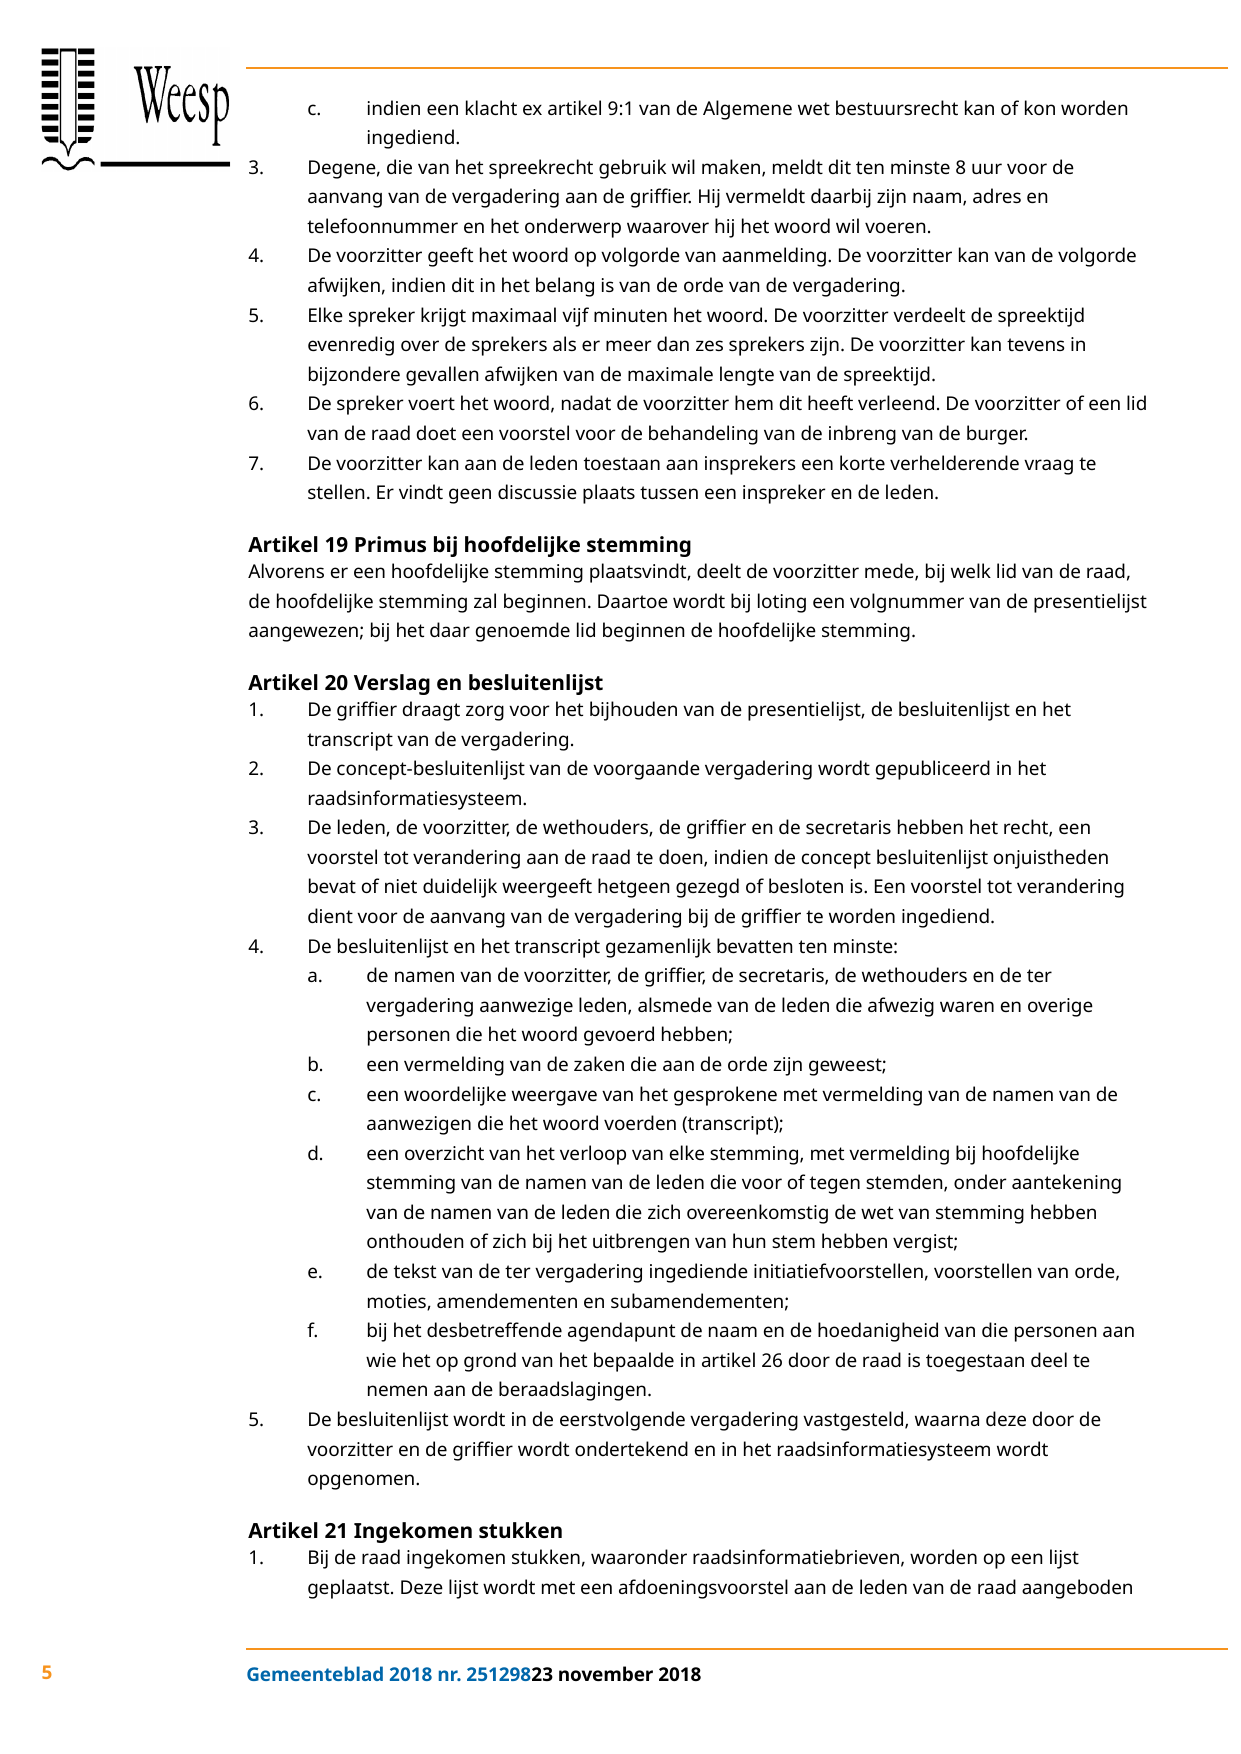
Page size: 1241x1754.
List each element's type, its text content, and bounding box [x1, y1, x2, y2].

text Artikel 20 Verslag en besluitenlijst [248, 668, 1152, 696]
list Elke spreker krijgt maximaal vijf minuten het woord. De voorzitter verdeelt de spreektijd evenredig over de sprekers als er meer dan zes sprekers zijn. De voorzitter kan tevens in bijzondere gevallen afwijken van de maximale lengte van de spreektijd. [248, 302, 1152, 387]
list De concept-besluitenlijst van de voorgaande vergadering wordt gepubliceerd in het raadsinformatiesysteem. [248, 755, 1152, 811]
list een vermelding van de zaken die aan de orde zijn geweest; [307, 1051, 1152, 1077]
list indien een klacht ex artikel 9:1 van de Algemene wet bestuursrecht kan of kon worden ingediend. [307, 95, 1152, 150]
text Alvorens er een hoofdelijke stemming plaatsvindt, deelt de voorzitter mede, bij welk lid van de raad, de hoofdelijke stemming zal beginnen. Daartoe wordt bij loting een volgnummer van de presentielijst aangewezen; bij het daar genoemde lid beginnen de hoofdelijke stemming. [248, 558, 1152, 643]
list een overzicht van het verloop van elke stemming, met vermelding bij hoofdelijke stemming van de namen van de leden die voor of tegen stemden, onder aantekening van de namen van de leden die zich overeenkomstig de wet van stemming hebben onthouden of zich bij het uitbrengen van hun stem hebben vergist; [307, 1140, 1152, 1254]
list Degene, die van het spreekrecht gebruik wil maken, meldt dit ten minste 8 uur voor de aanvang van de vergadering aan de griffier. Hij vermeldt daarbij zijn naam, adres en telefoonnummer en het onderwerp waarover hij het woord wil voeren. [248, 154, 1152, 239]
list de tekst van de ter vergadering ingediende initiatiefvoorstellen, voorstellen van orde, moties, amendementen en subamendementen; [307, 1258, 1152, 1314]
list De voorzitter geeft het woord op volgorde van aanmelding. De voorzitter kan van de volgorde afwijken, indien dit in het belang is van de orde van de vergadering. [248, 243, 1152, 298]
list Bij de raad ingekomen stukken, waaronder raadsinformatiebrieven, worden op een lijst geplaatst. Deze lijst wordt met een afdoeningsvoorstel aan de leden van de raad aangeboden [248, 1544, 1152, 1599]
text Artikel 19 Primus bij hoofdelijke stemming [248, 530, 1152, 558]
list De spreker voert het woord, nadat de voorzitter hem dit heeft verleend. De voorzitter of een lid van de raad doet een voorstel voor de behandeling van de inbreng van de burger. [248, 391, 1152, 446]
list De besluitenlijst wordt in de eerstvolgende vergadering vastgesteld, waarna deze door de voorzitter en de griffier wordt ondertekend en in het raadsinformatiesysteem wordt opgenomen. [248, 1406, 1152, 1491]
list bij het desbetreffende agendapunt de naam en de hoedanigheid van die personen aan wie het op grond van het bepaalde in artikel 26 door de raad is toegestaan deel te nemen aan de beraadslagingen. [307, 1317, 1152, 1402]
list een woordelijke weergave van het gesprokene met vermelding van de namen van de aanwezigen die het woord voerden (transcript); [307, 1081, 1152, 1136]
list De griffier draagt zorg voor het bijhouden van de presentielijst, de besluitenlijst en het transcript van de vergadering. [248, 696, 1152, 752]
list De voorzitter kan aan de leden toestaan aan insprekers een korte verhelderende vraag te stellen. Er vindt geen discussie plaats tussen een inspreker en de leden. [248, 450, 1152, 505]
text Artikel 21 Ingekomen stukken [248, 1516, 1152, 1544]
list De besluitenlijst en het transcript gezamenlijk bevatten ten minste: [248, 933, 1152, 959]
picture [41, 47, 231, 172]
list de namen van de voorzitter, de griffier, de secretaris, de wethouders en de ter vergadering aanwezige leden, alsmede van de leden die afwezig waren en overige personen die het woord gevoerd hebben; [307, 962, 1152, 1047]
list De leden, de voorzitter, de wethouders, de griffier en de secretaris hebben het recht, een voorstel tot verandering aan de raad te doen, indien de concept besluitenlijst onjuistheden bevat of niet duidelijk weergeeft hetgeen gezegd of besloten is. Een voorstel tot verandering dient voor de aanvang van de vergadering bij de griffier te worden ingediend. [248, 814, 1152, 929]
